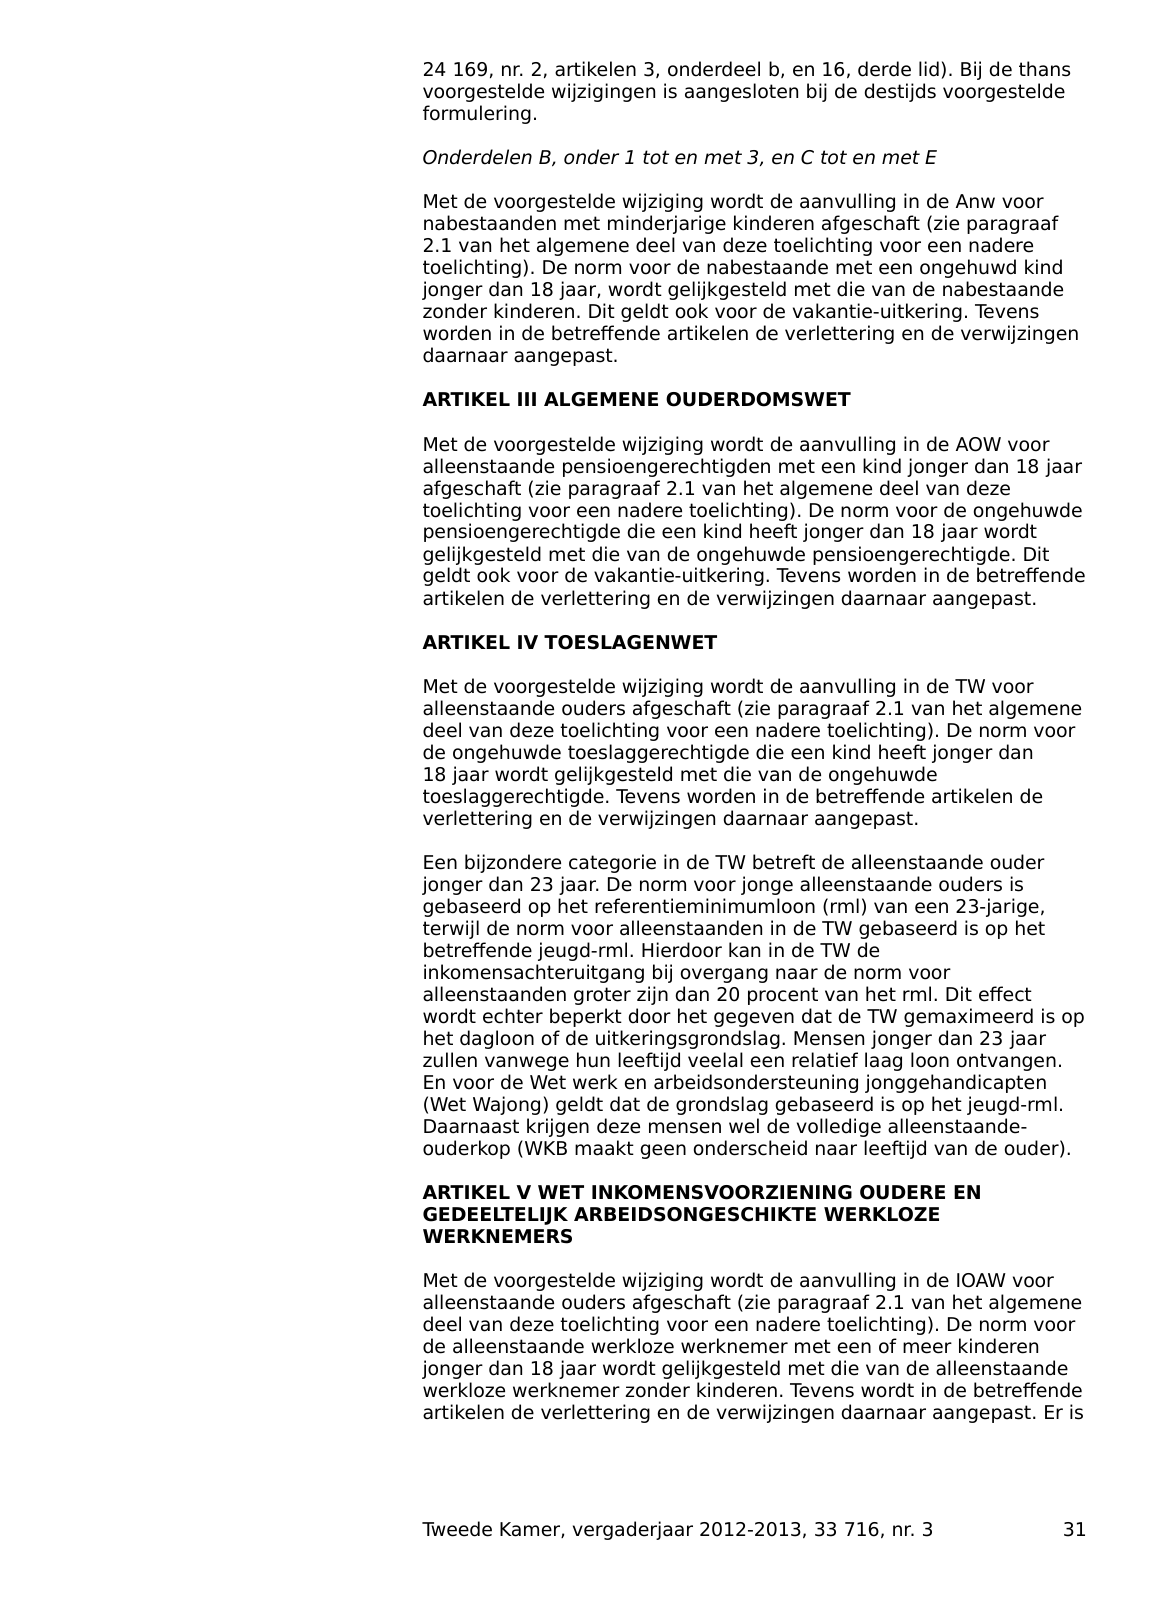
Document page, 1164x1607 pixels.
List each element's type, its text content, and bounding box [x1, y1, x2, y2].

text 24 169, nr. 2, artikelen 3, onderdeel b, en 16, derde lid). Bij de thans voorgestelde wijzigingen is aangesloten bij de destijds voorgestelde formulering. [422, 59, 1087, 125]
subtitle ARTIKEL IV TOESLAGENWET [422, 632, 1087, 653]
text Met de voorgestelde wijziging wordt de aanvulling in de Anw voor nabestaanden met minderjarige kinderen afgeschaft (zie paragraaf 2.1 van het algemene deel van deze toelichting voor een nadere toelichting). De norm voor de nabestaande met een ongehuwd kind jonger dan 18 jaar, wordt gelijkgesteld met die van de nabestaande zonder kinderen. Dit geldt ook voor de vakantie-uitkering. Tevens worden in de betreffende artikelen de verlettering en de verwijzingen daarnaar aangepast. [422, 191, 1087, 367]
subtitle ARTIKEL V WET INKOMENSVOORZIENING OUDERE EN GEDEELTELIJK ARBEIDSONGESCHIKTE WERKLOZE WERKNEMERS [422, 1182, 1087, 1248]
text Met de voorgestelde wijziging wordt de aanvulling in de AOW voor alleenstaande pensioengerechtigden met een kind jonger dan 18 jaar afgeschaft (zie paragraaf 2.1 van het algemene deel van deze toelichting voor een nadere toelichting). De norm voor de ongehuwde pensioengerechtigde die een kind heeft jonger dan 18 jaar wordt gelijkgesteld met die van de ongehuwde pensioengerechtigde. Dit geldt ook voor de vakantie-uitkering. Tevens worden in de betreffende artikelen de verlettering en de verwijzingen daarnaar aangepast. [422, 433, 1087, 609]
text Met de voorgestelde wijziging wordt de aanvulling in de IOAW voor alleenstaande ouders afgeschaft (zie paragraaf 2.1 van het algemene deel van deze toelichting voor een nadere toelichting). De norm voor de alleenstaande werkloze werknemer met een of meer kinderen jonger dan 18 jaar wordt gelijkgesteld met die van de alleenstaande werkloze werknemer zonder kinderen. Tevens wordt in de betreffende artikelen de verlettering en de verwijzingen daarnaar aangepast. Er is [422, 1270, 1087, 1424]
subtitle Onderdelen B, onder 1 tot en met 3, en C tot en met E [422, 147, 1087, 169]
text Met de voorgestelde wijziging wordt de aanvulling in de TW voor alleenstaande ouders afgeschaft (zie paragraaf 2.1 van het algemene deel van deze toelichting voor een nadere toelichting). De norm voor de ongehuwde toeslaggerechtigde die een kind heeft jonger dan 18 jaar wordt gelijkgesteld met die van de ongehuwde toeslaggerechtigde. Tevens worden in de betreffende artikelen de verlettering en de verwijzingen daarnaar aangepast. [422, 676, 1087, 829]
text Een bijzondere categorie in de TW betreft de alleenstaande ouder jonger dan 23 jaar. De norm voor jonge alleenstaande ouders is gebaseerd op het referentieminimumloon (rml) van een 23-jarige, terwijl de norm voor alleenstaanden in de TW gebaseerd is op het betreffende jeugd-rml. Hierdoor kan in de TW de inkomensachteruitgang bij overgang naar de norm voor alleenstaanden groter zijn dan 20 procent van het rml. Dit effect wordt echter beperkt door het gegeven dat de TW gemaximeerd is op het dagloon of de uitkeringsgrondslag. Mensen jonger dan 23 jaar zullen vanwege hun leeftijd veelal een relatief laag loon ontvangen. En voor de Wet werk en arbeidsondersteuning jonggehandicapten (Wet Wajong) geldt dat de grondslag gebaseerd is op het jeugd-rml. Daarnaast krijgen deze mensen wel de volledige alleenstaande-ouderkop (WKB maakt geen onderscheid naar leeftijd van de ouder). [422, 852, 1087, 1159]
subtitle ARTIKEL III ALGEMENE OUDERDOMSWET [422, 389, 1087, 411]
